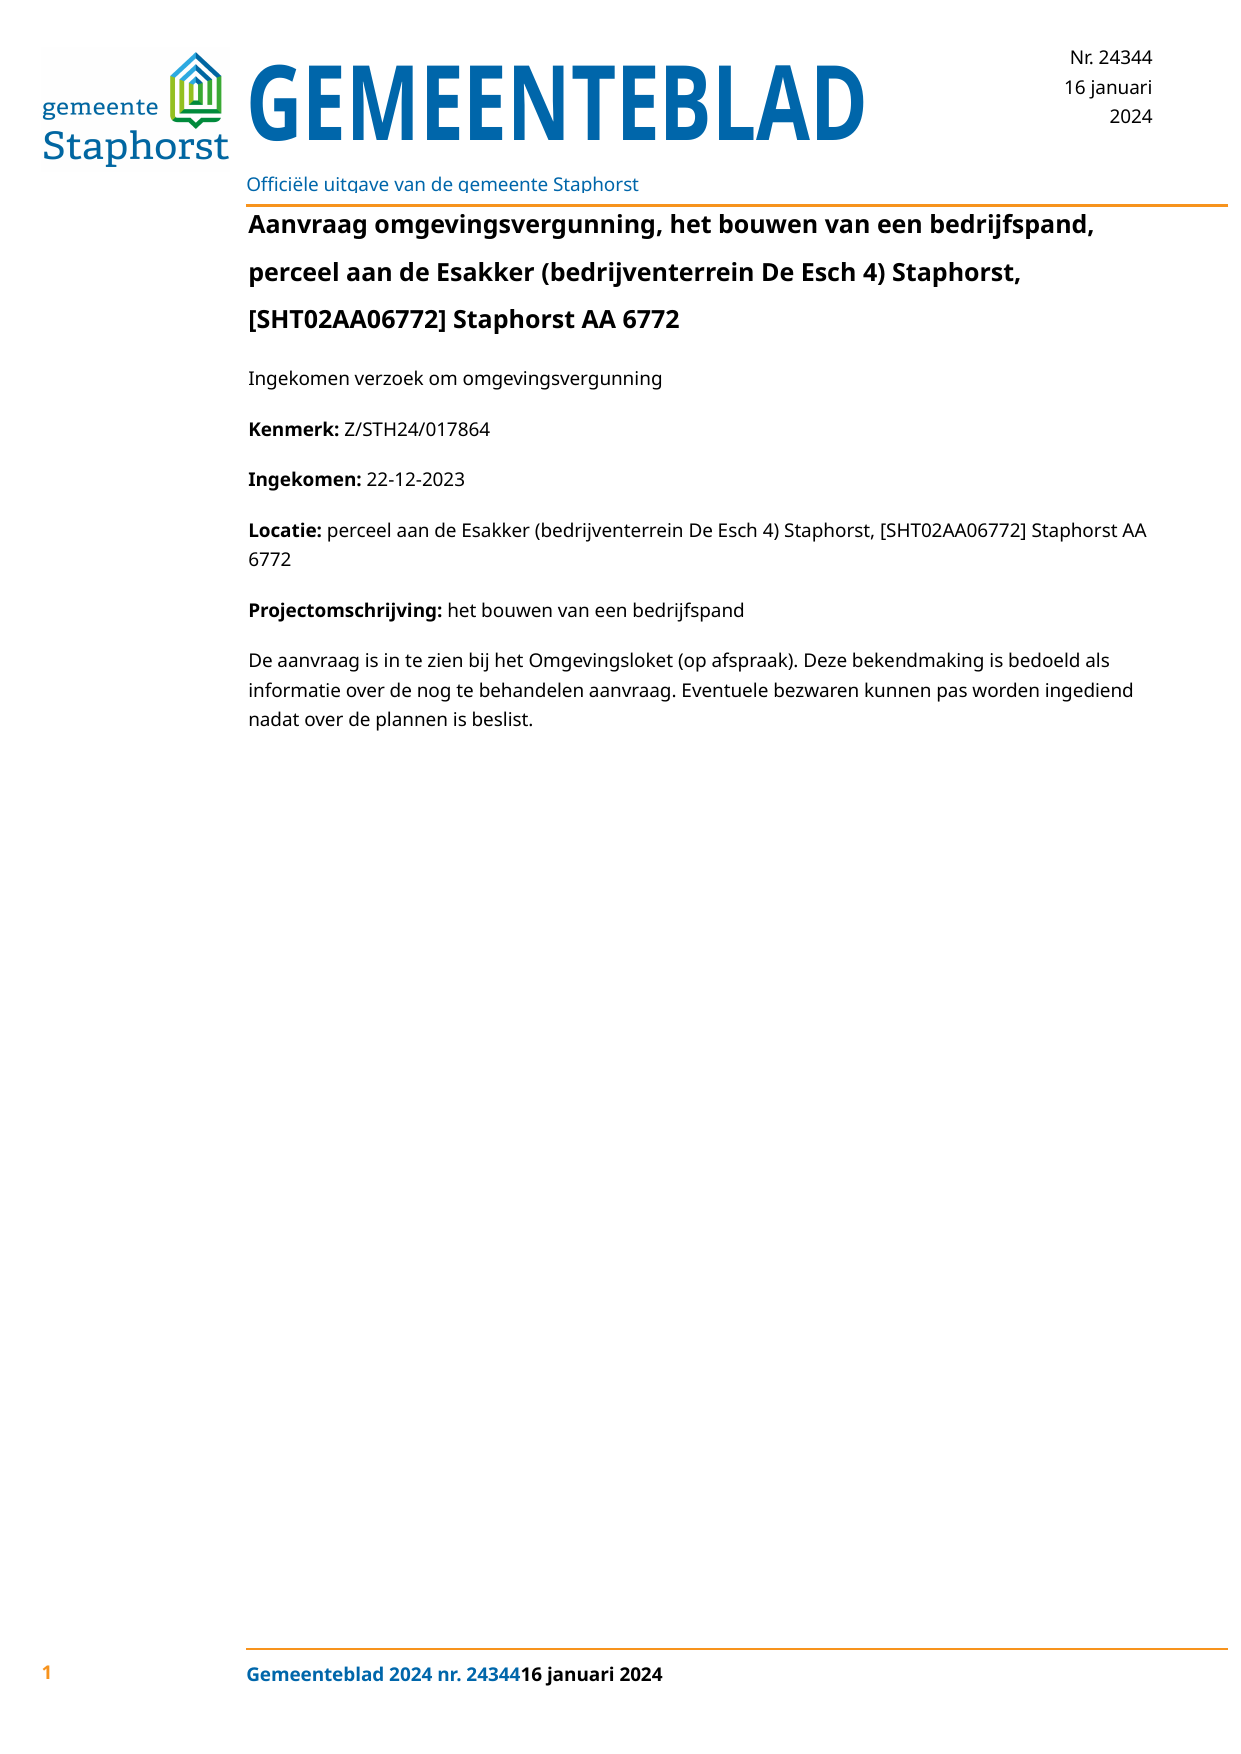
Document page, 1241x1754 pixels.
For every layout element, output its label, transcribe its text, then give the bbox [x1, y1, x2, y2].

text Ingekomen verzoek om omgevingsvergunning [248, 366, 1152, 391]
text Aanvraag omgevingsvergunning, het bouwen van een bedrijfspand, perceel aan de Esakker (bedrijventerrein De Esch 4) Staphorst, [SHT02AA06772] Staphorst AA 6772 [248, 207, 1152, 336]
picture [41, 47, 231, 172]
text Ingekomen: 22-12-2023 [248, 466, 1152, 492]
text Projectomschrijving: het bouwen van een bedrijfspand [248, 597, 1152, 622]
text Kenmerk: Z/STH24/017864 [248, 416, 1152, 442]
text Locatie: perceel aan de Esakker (bedrijventerrein De Esch 4) Staphorst, [SHT02AA06772] Staphorst AA 6772 [248, 517, 1152, 572]
text De aanvraag is in te zien bij het Omgevingsloket (op afspraak). Deze bekendmaking is bedoeld als informatie over de nog te behandelen aanvraag. Eventuele bezwaren kunnen pas worden ingediend nadat over de plannen is beslist. [248, 647, 1152, 732]
